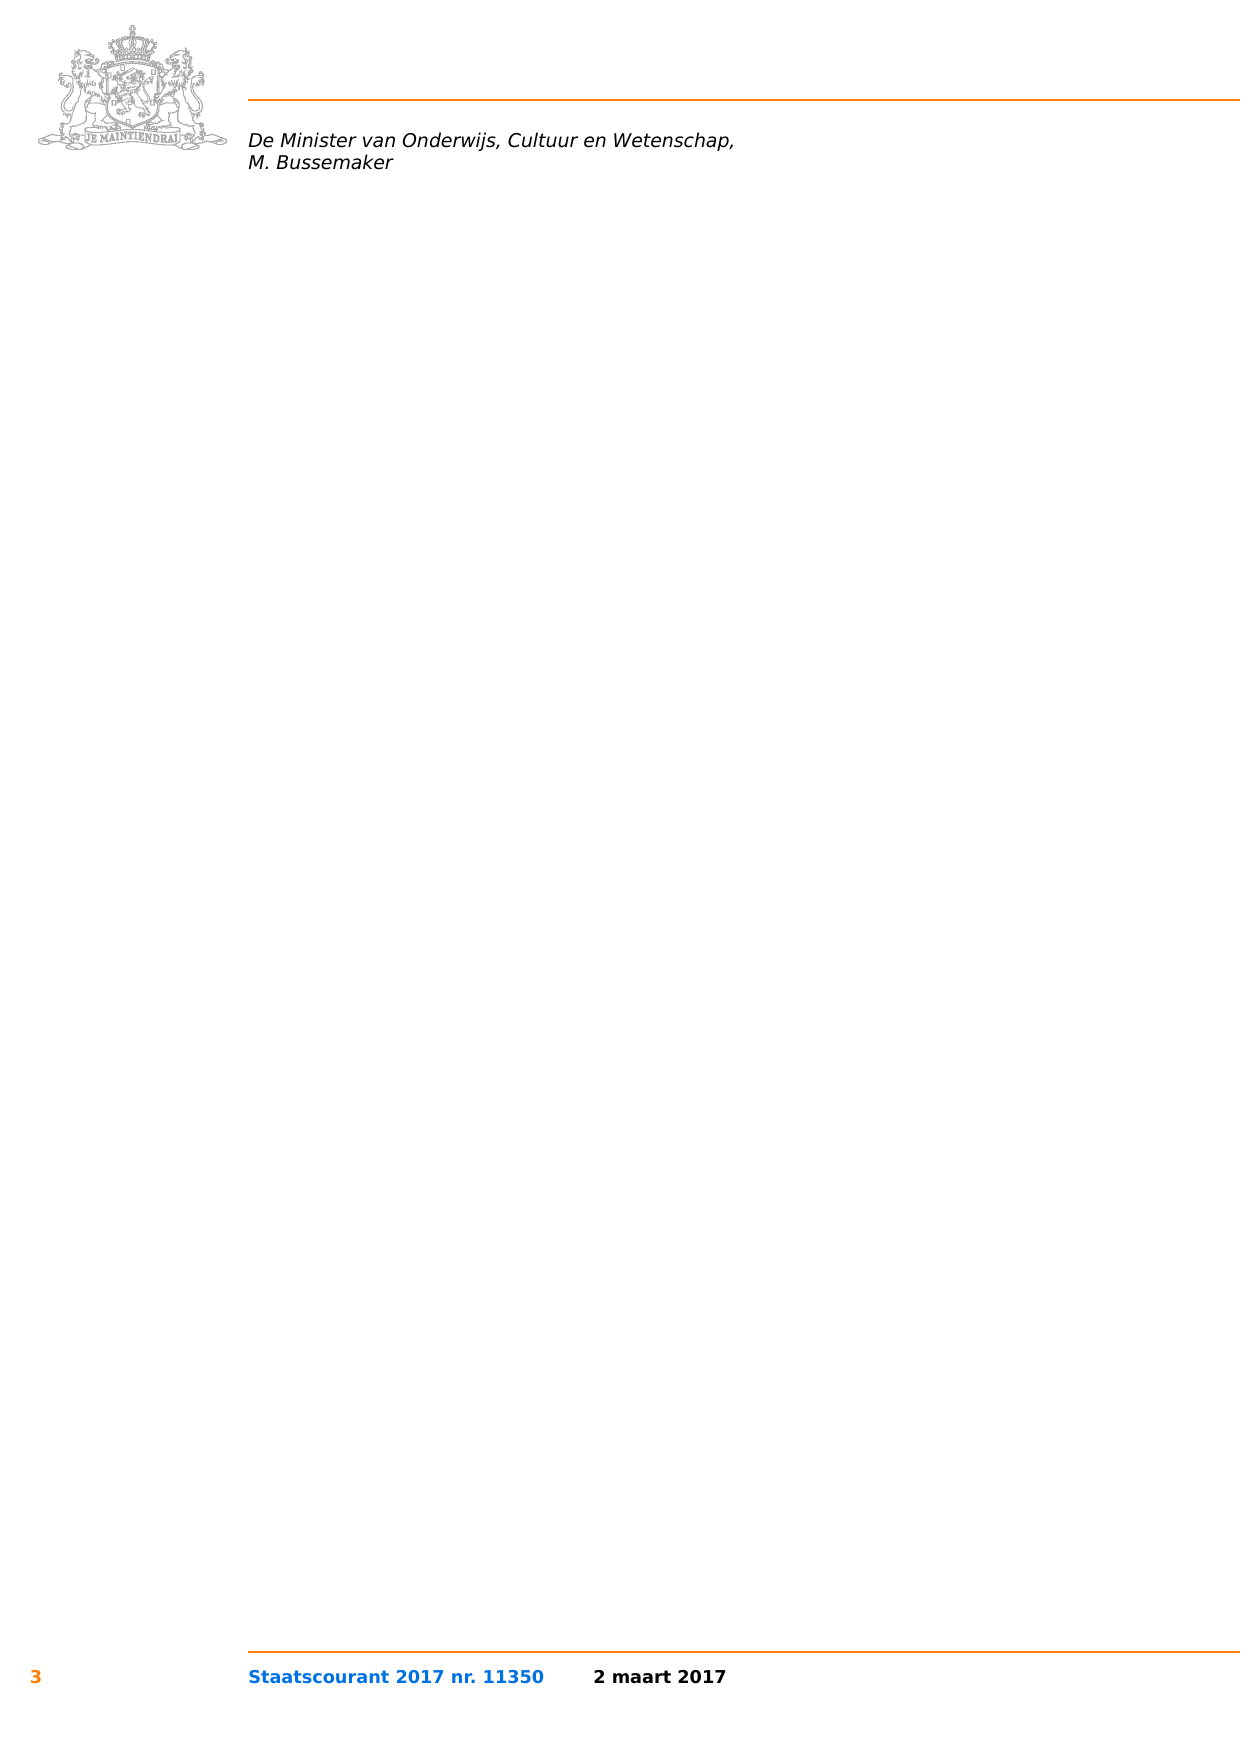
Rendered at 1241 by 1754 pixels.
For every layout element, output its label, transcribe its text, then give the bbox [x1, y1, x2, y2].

picture [38, 25, 227, 150]
text De Minister van Onderwijs, Cultuur en Wetenschap, M. Bussemaker [248, 130, 1163, 174]
